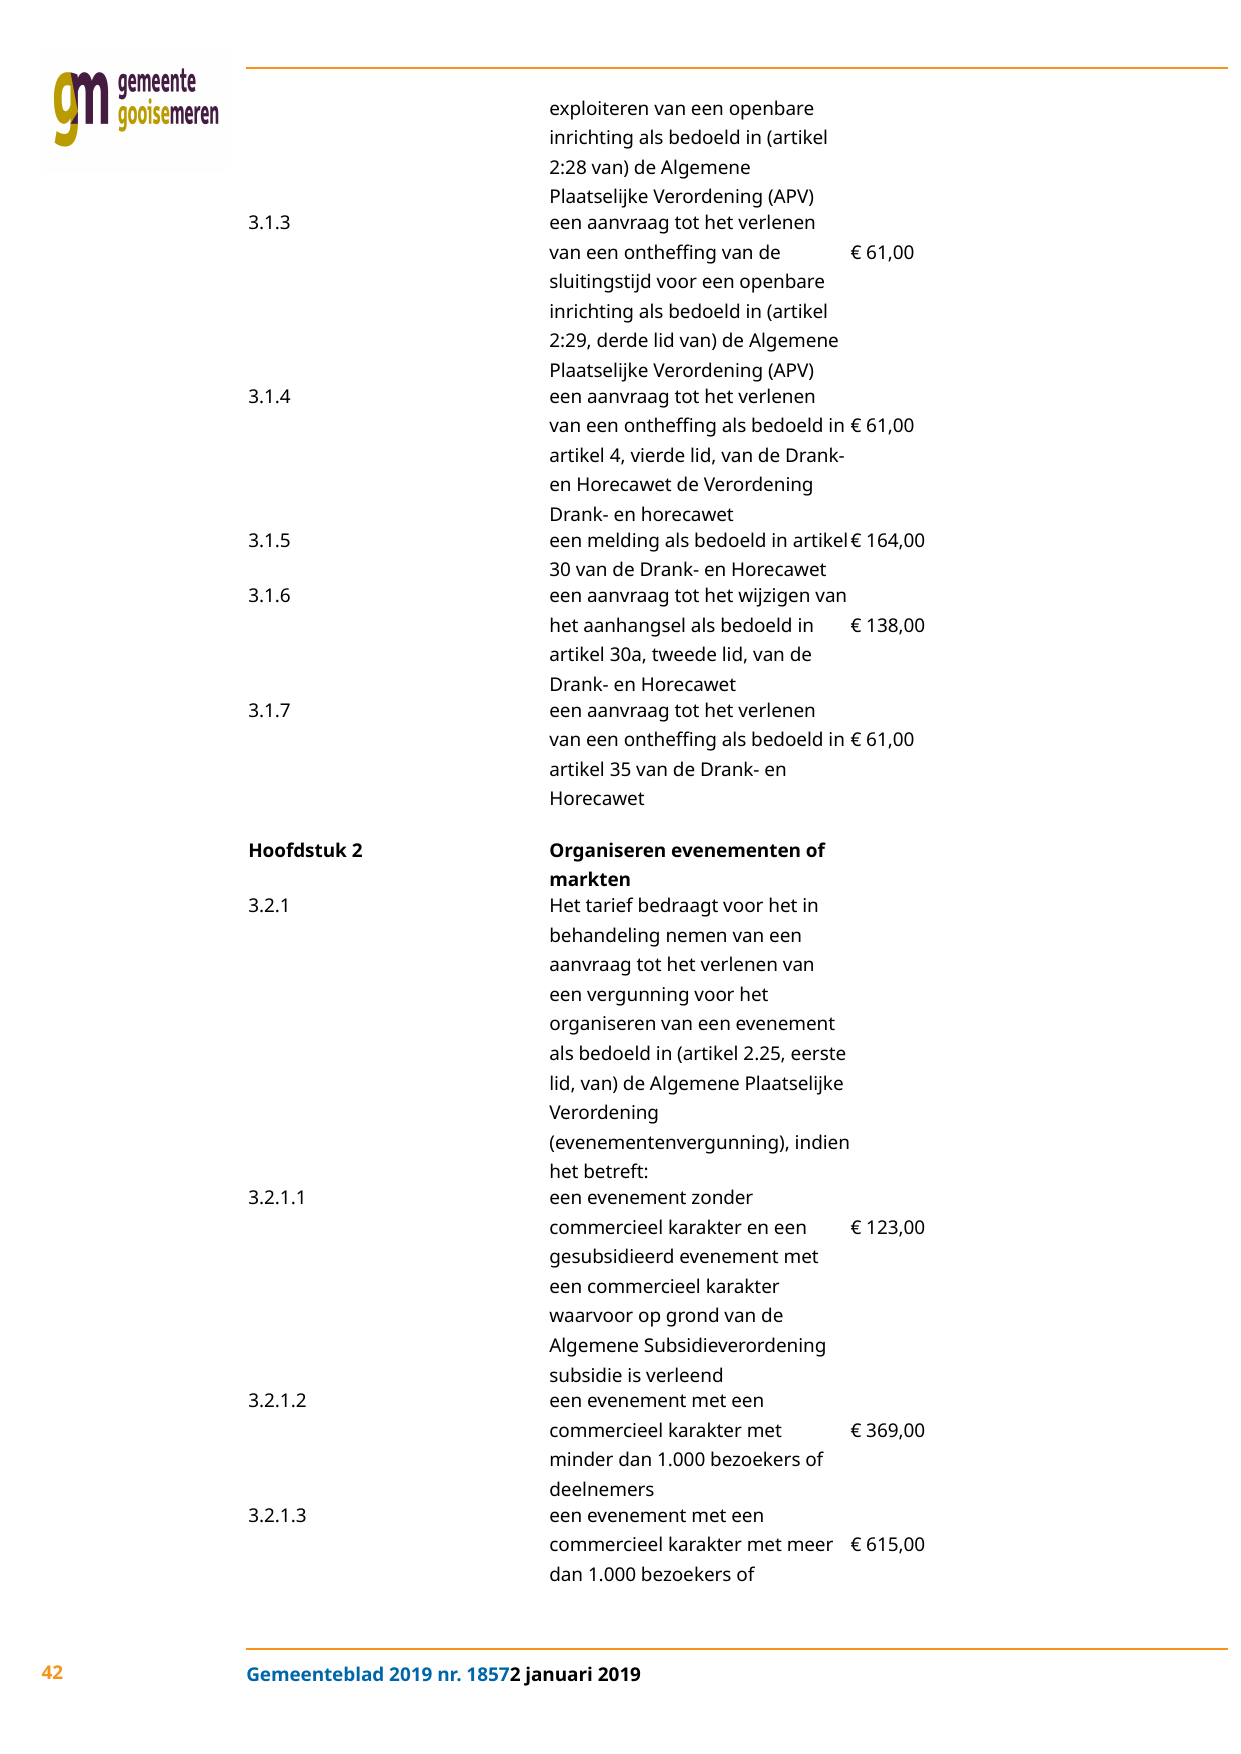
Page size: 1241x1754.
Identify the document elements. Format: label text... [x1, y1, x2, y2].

table_cell [248, 811, 549, 837]
table_cell een evenement met een commercieel karakter met minder dan 1.000 bezoekers of deelnemers [549, 1388, 850, 1502]
table_cell een aanvraag tot het verlenen van een ontheffing als bedoeld in artikel 4, vierde lid, van de Drank- en Horecawet de Verordening Drank- en horecawet [549, 383, 850, 527]
table_cell 3.1.6 [248, 582, 549, 697]
table_cell een aanvraag tot het verlenen van een ontheffing als bedoeld in artikel 35 van de Drank- en Horecawet [549, 697, 850, 811]
table_cell een evenement zonder commercieel karakter en een gesubsidieerd evenement met een commercieel karakter waarvoor op grond van de Algemene Subsidieverordening subsidie is verleend [549, 1184, 850, 1387]
table_cell € 61,00 [850, 209, 1152, 383]
table_cell een melding als bedoeld in artikel 30 van de Drank- en Horecawet [549, 527, 850, 582]
table_cell € 61,00 [850, 383, 1152, 527]
table_cell [850, 837, 1152, 892]
table_cell € 369,00 [850, 1388, 1152, 1502]
table_cell € 138,00 [850, 582, 1152, 697]
table_cell 3.2.1.3 [248, 1502, 549, 1587]
table_cell Het tarief bedraagt voor het in behandeling nemen van een aanvraag tot het verlenen van een vergunning voor het organiseren van een evenement als bedoeld in (artikel 2.25, eerste lid, van) de Algemene Plaatselijke Verordening (evenementenvergunning), indien het betreft: [549, 892, 850, 1184]
table_cell € 123,00 [850, 1184, 1152, 1387]
picture [41, 47, 231, 172]
table_cell een evenement met een commercieel karakter met meer dan 1.000 bezoekers of [549, 1502, 850, 1587]
table_cell [248, 95, 549, 209]
table_cell Hoofdstuk 2 [248, 837, 549, 892]
table_cell [549, 811, 850, 837]
table_cell 3.2.1.1 [248, 1184, 549, 1387]
table_cell 3.2.1.2 [248, 1388, 549, 1502]
table_cell € 61,00 [850, 697, 1152, 811]
table_cell exploiteren van een openbare inrichting als bedoeld in (artikel 2:28 van) de Algemene Plaatselijke Verordening (APV) [549, 95, 850, 209]
table_cell [850, 95, 1152, 209]
table_cell 3.1.4 [248, 383, 549, 527]
table_cell 3.1.5 [248, 527, 549, 582]
table_cell een aanvraag tot het wijzigen van het aanhangsel als bedoeld in artikel 30a, tweede lid, van de Drank- en Horecawet [549, 582, 850, 697]
table_cell een aanvraag tot het verlenen van een ontheffing van de sluitingstijd voor een openbare inrichting als bedoeld in (artikel 2:29, derde lid van) de Algemene Plaatselijke Verordening (APV) [549, 209, 850, 383]
table_cell Organiseren evenementen of markten [549, 837, 850, 892]
table_cell € 164,00 [850, 527, 1152, 582]
table_cell 3.1.7 [248, 697, 549, 811]
table_cell 3.2.1 [248, 892, 549, 1184]
table_cell 3.1.3 [248, 209, 549, 383]
table_cell [850, 811, 1152, 837]
table_cell [850, 892, 1152, 1184]
table_cell € 615,00 [850, 1502, 1152, 1587]
